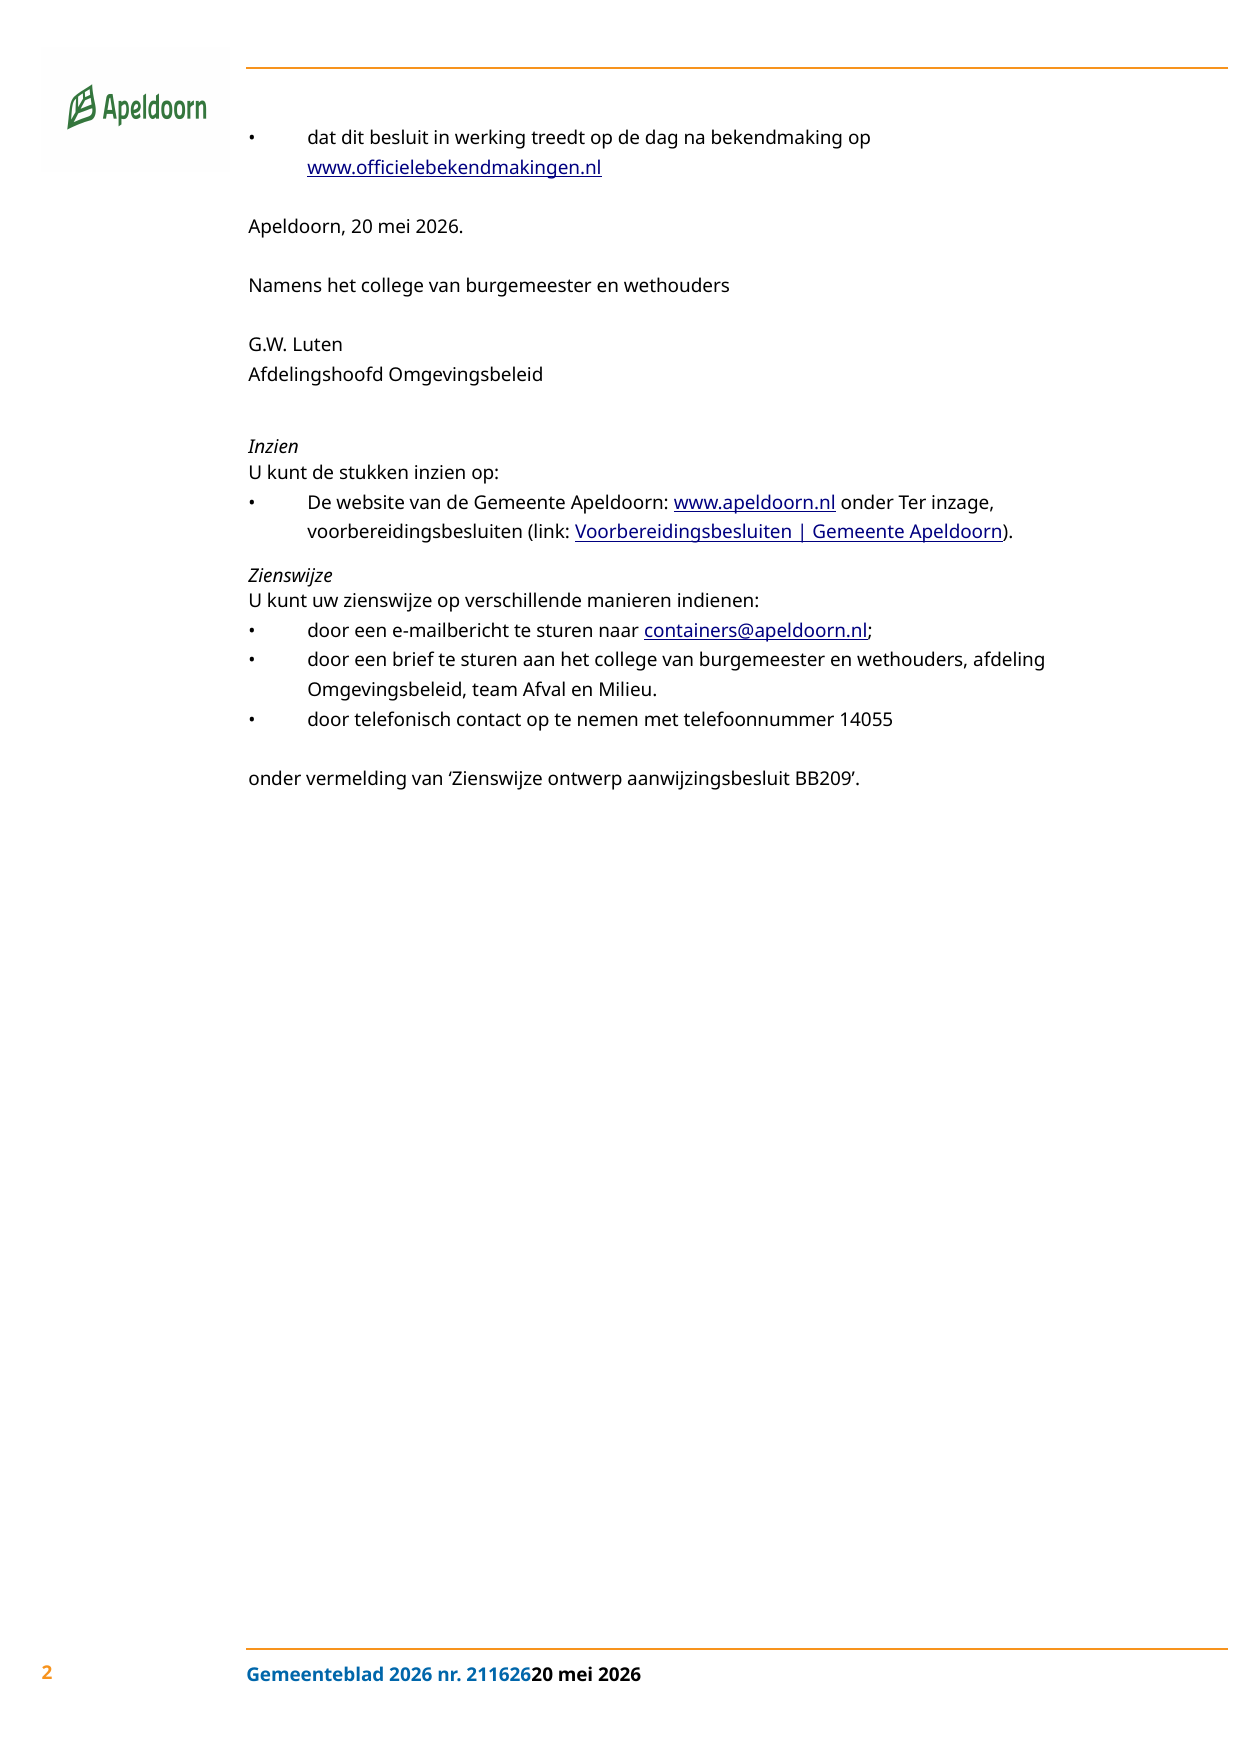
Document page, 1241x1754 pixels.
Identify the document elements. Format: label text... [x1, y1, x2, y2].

text G.W. Luten [248, 331, 1152, 357]
text U kunt de stukken inzien op: [248, 459, 1152, 485]
list De website van de Gemeente Apeldoorn: www.apeldoorn.nl onder Ter inzage, voorbereidingsbesluiten (link: Voorbereidingsbesluiten | Gemeente Apeldoorn). [248, 489, 1152, 544]
text Namens het college van burgemeester en wethouders [248, 272, 1152, 298]
list door telefonisch contact op te nemen met telefoonnummer 14055 [248, 706, 1152, 732]
text onder vermelding van ‘Zienswijze ontwerp aanwijzingsbesluit BB209’. [248, 765, 1152, 791]
text Inzien [248, 434, 1152, 459]
text Afdelingshoofd Omgevingsbeleid [248, 361, 1152, 387]
picture [41, 47, 231, 172]
text Apeldoorn, 20 mei 2026. [248, 213, 1152, 239]
list door een brief te sturen aan het college van burgemeester en wethouders, afdeling Omgevingsbeleid, team Afval en Milieu. [248, 647, 1152, 702]
list dat dit besluit in werking treedt op de dag na bekendmaking op www.officielebekendmakingen.nl [248, 124, 1152, 180]
text Zienswijze [248, 562, 1152, 587]
list door een e-mailbericht te sturen naar containers@apeldoorn.nl; [248, 617, 1152, 643]
text U kunt uw zienswijze op verschillende manieren indienen: [248, 587, 1152, 613]
